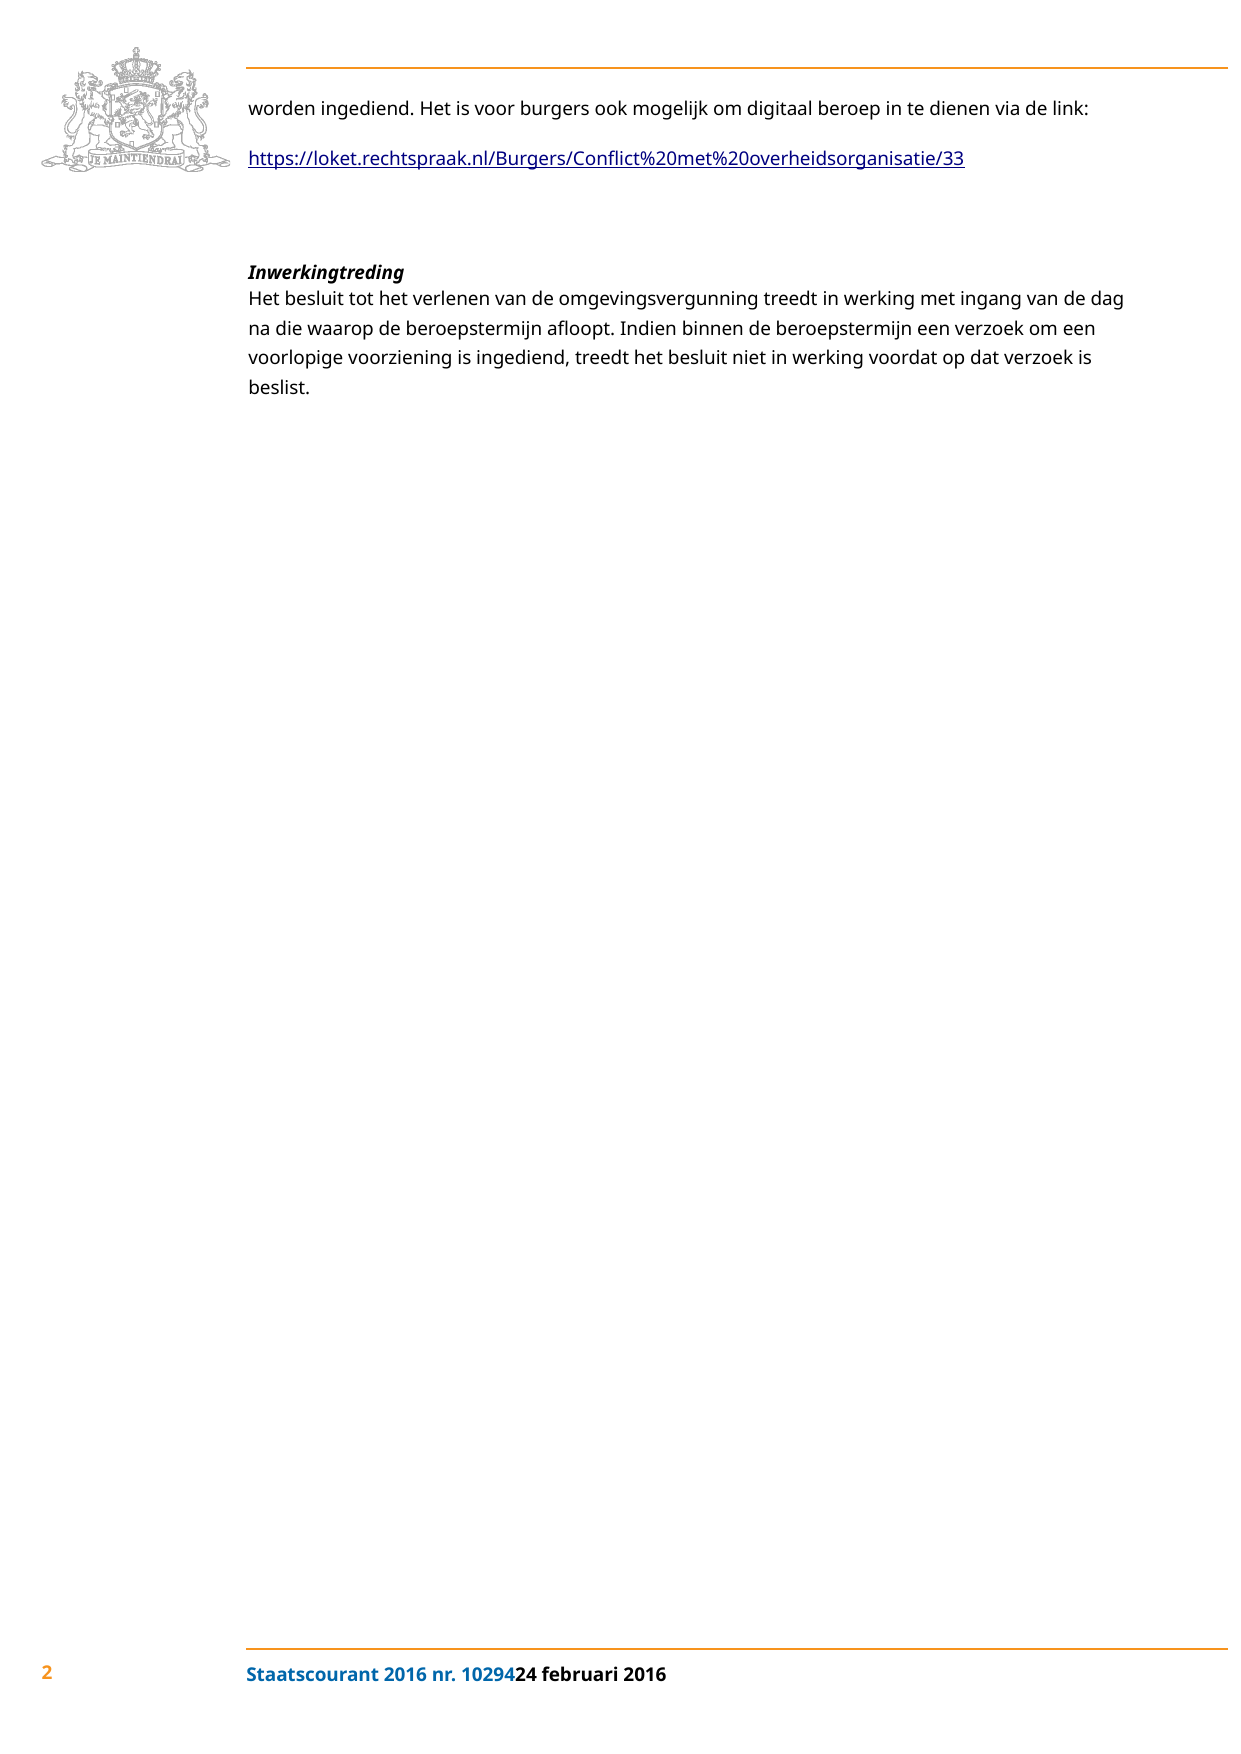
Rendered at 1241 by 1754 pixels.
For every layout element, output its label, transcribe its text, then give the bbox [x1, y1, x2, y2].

text Het besluit tot het verlenen van de omgevingsvergunning treedt in werking met ingang van de dag na die waarop de beroepstermijn afloopt. Indien binnen de beroepstermijn een verzoek om een voorlopige voorziening is ingediend, treedt het besluit niet in werking voordat op dat verzoek is beslist. [248, 285, 1152, 400]
text Inwerkingtreding [248, 259, 1152, 285]
text https://loket.rechtspraak.nl/Burgers/Conflict%20met%20overheidsorganisatie/33 [248, 145, 1152, 171]
picture [41, 47, 231, 172]
text worden ingediend. Het is voor burgers ook mogelijk om digitaal beroep in te dienen via de link: [248, 95, 1152, 121]
